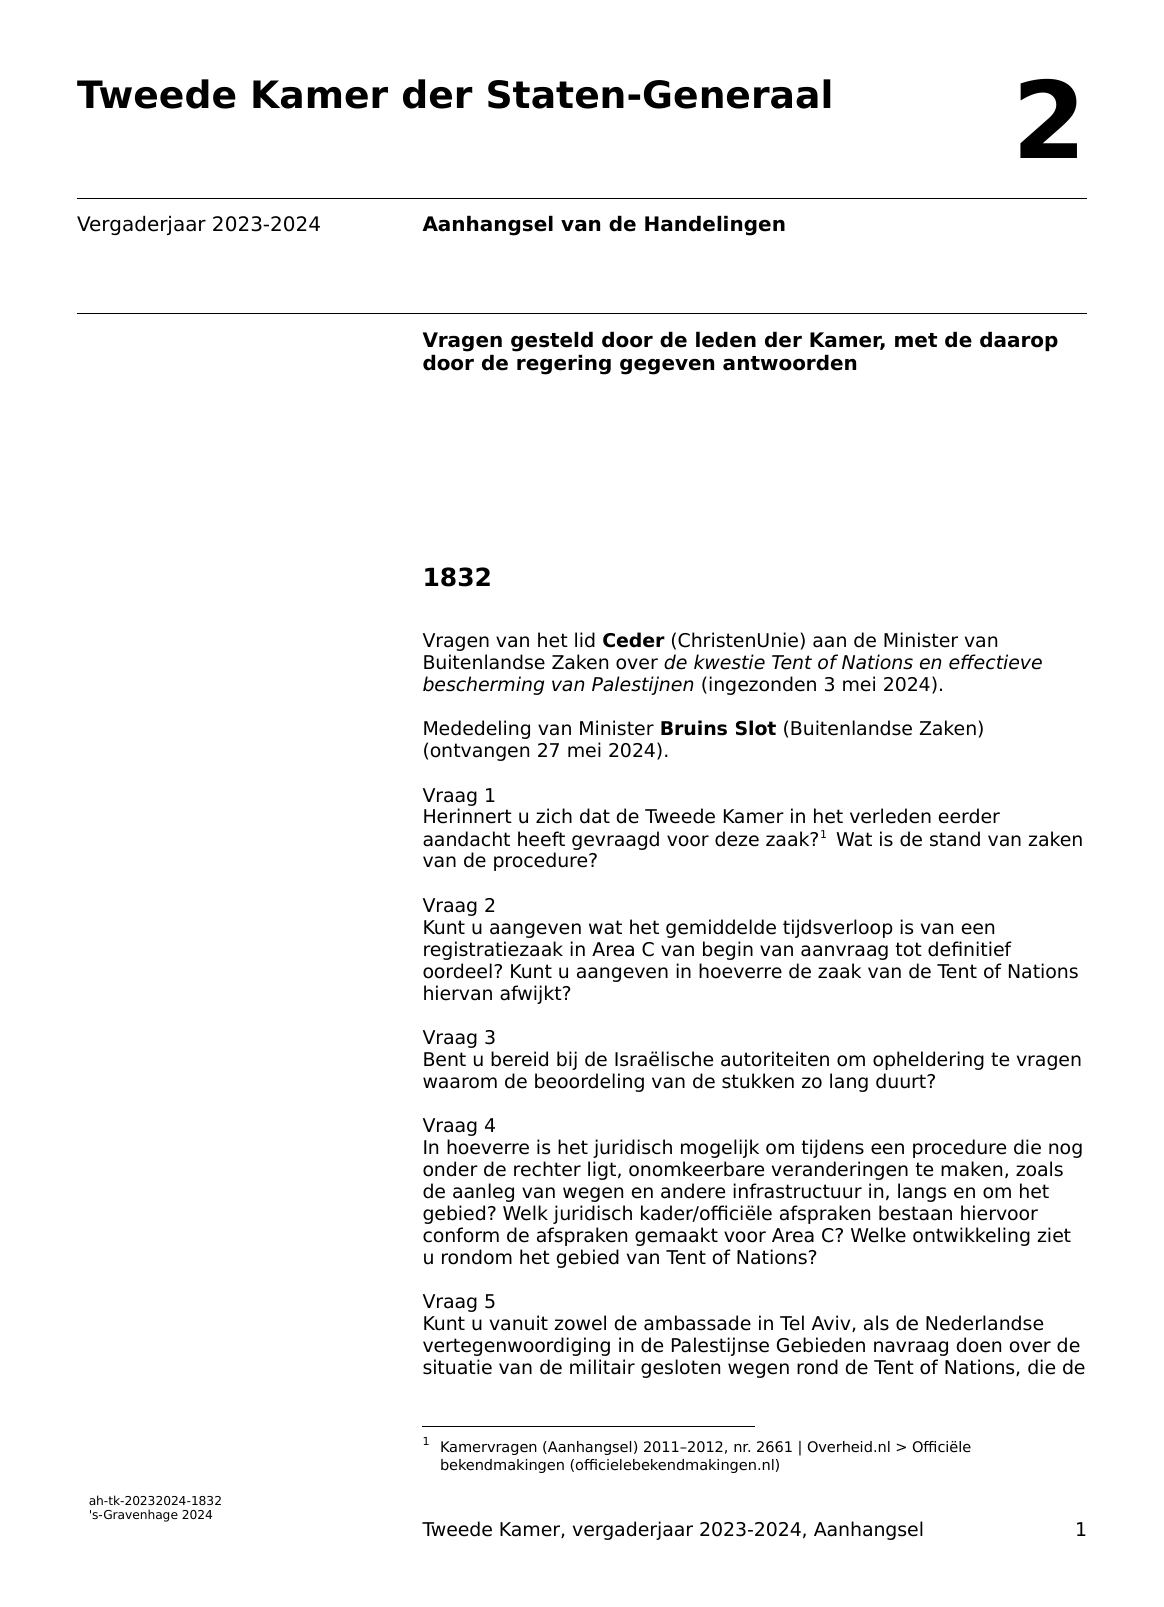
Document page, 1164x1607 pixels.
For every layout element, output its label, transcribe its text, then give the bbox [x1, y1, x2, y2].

text Mededeling van Minister Bruins Slot (Buitenlandse Zaken) (ontvangen 27 mei 2024). [422, 718, 1087, 762]
table_header 2 [886, 59, 1087, 198]
text Vraag 2 [422, 894, 1087, 917]
text Kunt u aangeven wat het gemiddelde tijdsverloop is van een registratiezaak in Area C van begin van aanvraag tot definitief oordeel? Kunt u aangeven in hoeverre de zaak van de Tent of Nations hiervan afwijkt? [422, 917, 1087, 1004]
text 's-Gravenhage 2024 [88, 1508, 323, 1522]
table_cell Vergaderjaar 2023-2024 [77, 199, 422, 313]
text In hoeverre is het juridisch mogelijk om tijdens een procedure die nog onder de rechter ligt, onomkeerbare veranderingen te maken, zoals de aanleg van wegen en andere infrastructuur in, langs en om het gebied? Welk juridisch kader/officiële afspraken bestaan hiervoor conform de afspraken gemaakt voor Area C? Welke ontwikkeling ziet u rondom het gebied van Tent of Nations? [422, 1137, 1087, 1269]
text ah-tk-20232024-1832 [88, 1494, 323, 1508]
table_cell Vragen gesteld door de leden der Kamer, met de daarop door de regering gegeven antwoorden [422, 314, 1087, 375]
text Bent u bereid bij de Israëlische autoriteiten om opheldering te vragen waarom de beoordeling van de stukken zo lang duurt? [422, 1049, 1087, 1093]
text Kunt u vanuit zowel de ambassade in Tel Aviv, als de Nederlandse vertegenwoordiging in de Palestijnse Gebieden navraag doen over de situatie van de militair gesloten wegen rond de Tent of Nations, die de [422, 1313, 1087, 1379]
text Herinnert u zich dat de Tweede Kamer in het verleden eerder aandacht heeft gevraagd voor deze zaak? Wat is de stand van zaken van de procedure? [422, 806, 1087, 872]
text 1832 [422, 563, 1087, 592]
table_cell Aanhangsel van de Handelingen [422, 199, 1087, 313]
text Vraag 3 [422, 1027, 1087, 1049]
table_cell [77, 314, 422, 375]
text Kamervragen (Aanhangsel) 2011–2012, nr. 2661 | Overheid.nl > Officiële bekendmakingen (officielebekendmakingen.nl) [422, 1435, 1087, 1474]
table_header Tweede Kamer der Staten-Generaal [77, 59, 886, 198]
text Vraag 4 [422, 1115, 1087, 1137]
text Vraag 5 [422, 1291, 1087, 1313]
text Vragen van het lid Ceder (ChristenUnie) aan de Minister van Buitenlandse Zaken over de kwestie Tent of Nations en effectieve bescherming van Palestijnen (ingezonden 3 mei 2024). [422, 630, 1087, 696]
text Vraag 1 [422, 784, 1087, 806]
